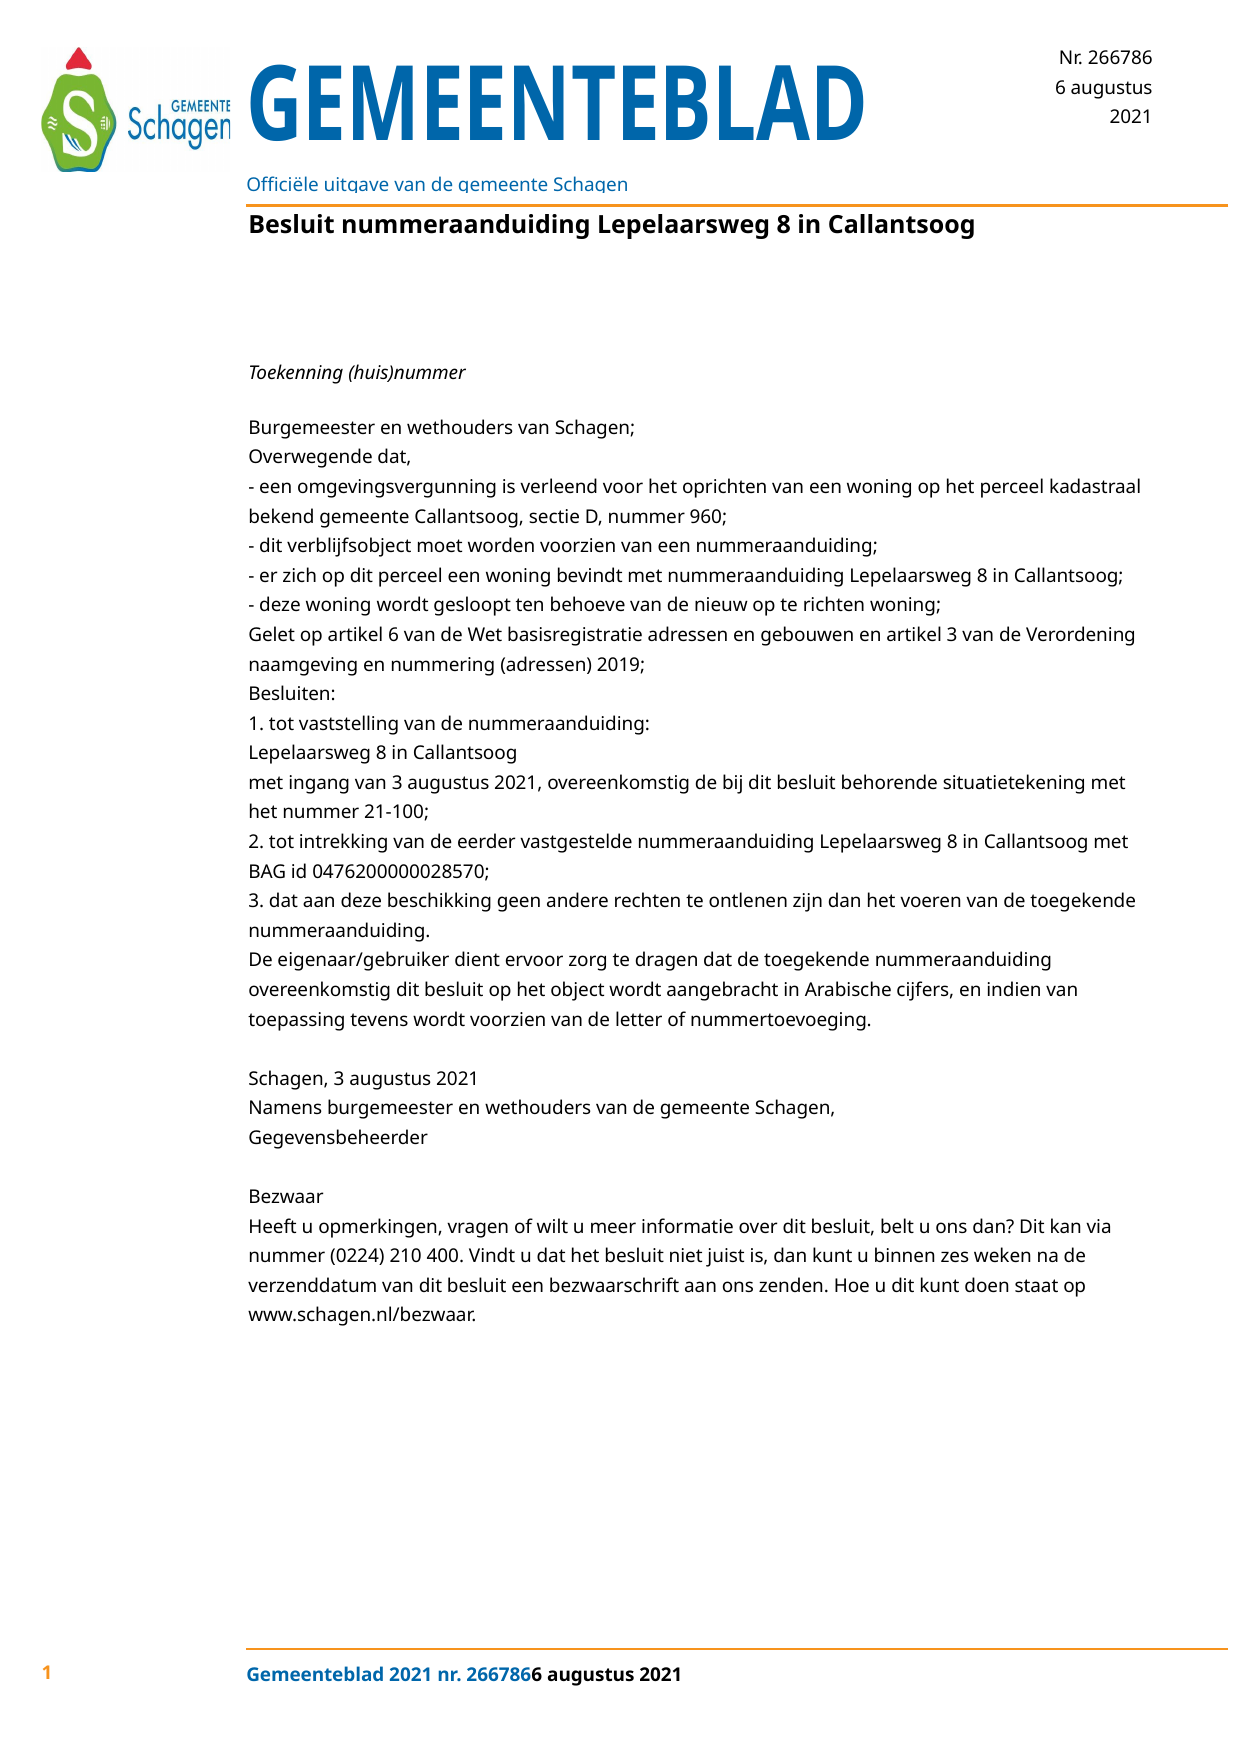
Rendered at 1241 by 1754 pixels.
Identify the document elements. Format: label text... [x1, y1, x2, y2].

text met ingang van 3 augustus 2021, overeenkomstig de bij dit besluit behorende situatietekening met het nummer 21-100; [248, 769, 1152, 824]
text Toekenning (huis)nummer [248, 359, 1152, 384]
text Overwegende dat, [248, 444, 1152, 469]
text 2. tot intrekking van de eerder vastgestelde nummeraanduiding Lepelaarsweg 8 in Callantsoog met BAG id 0476200000028570; [248, 828, 1152, 884]
text - een omgevingsvergunning is verleend voor het oprichten van een woning op het perceel kadastraal bekend gemeente Callantsoog, sectie D, nummer 960; [248, 473, 1152, 529]
text Lepelaarsweg 8 in Callantsoog [248, 739, 1152, 765]
text - dit verblijfsobject moet worden voorzien van een nummeraanduiding; [248, 532, 1152, 558]
text Burgemeester en wethouders van Schagen; [248, 414, 1152, 440]
text Besluit nummeraanduiding Lepelaarsweg 8 in Callantsoog [248, 207, 1152, 241]
text Heeft u opmerkingen, vragen of wilt u meer informatie over dit besluit, belt u ons dan? Dit kan via nummer (0224) 210 400. Vindt u dat het besluit niet juist is, dan kunt u binnen zes weken na de verzenddatum van dit besluit een bezwaarschrift aan ons zenden. Hoe u dit kunt doen staat op www.schagen.nl/bezwaar. [248, 1213, 1152, 1327]
text - er zich op dit perceel een woning bevindt met nummeraanduiding Lepelaarsweg 8 in Callantsoog; [248, 562, 1152, 588]
text Gelet op artikel 6 van de Wet basisregistratie adressen en gebouwen en artikel 3 van de Verordening naamgeving en nummering (adressen) 2019; [248, 621, 1152, 677]
text Bezwaar [248, 1183, 1152, 1209]
text Namens burgemeester en wethouders van de gemeente Schagen, [248, 1094, 1152, 1120]
text - deze woning wordt gesloopt ten behoeve van de nieuw op te richten woning; [248, 592, 1152, 617]
text 3. dat aan deze beschikking geen andere rechten te ontlenen zijn dan het voeren van de toegekende nummeraanduiding. [248, 887, 1152, 943]
text Gegevensbeheerder [248, 1124, 1152, 1150]
text Besluiten: [248, 680, 1152, 706]
text Schagen, 3 augustus 2021 [248, 1065, 1152, 1091]
text 1. tot vaststelling van de nummeraanduiding: [248, 710, 1152, 736]
text De eigenaar/gebruiker dient ervoor zorg te dragen dat de toegekende nummeraanduiding overeenkomstig dit besluit op het object wordt aangebracht in Arabische cijfers, en indien van toepassing tevens wordt voorzien van de letter of nummertoevoeging. [248, 947, 1152, 1032]
picture [41, 47, 231, 172]
